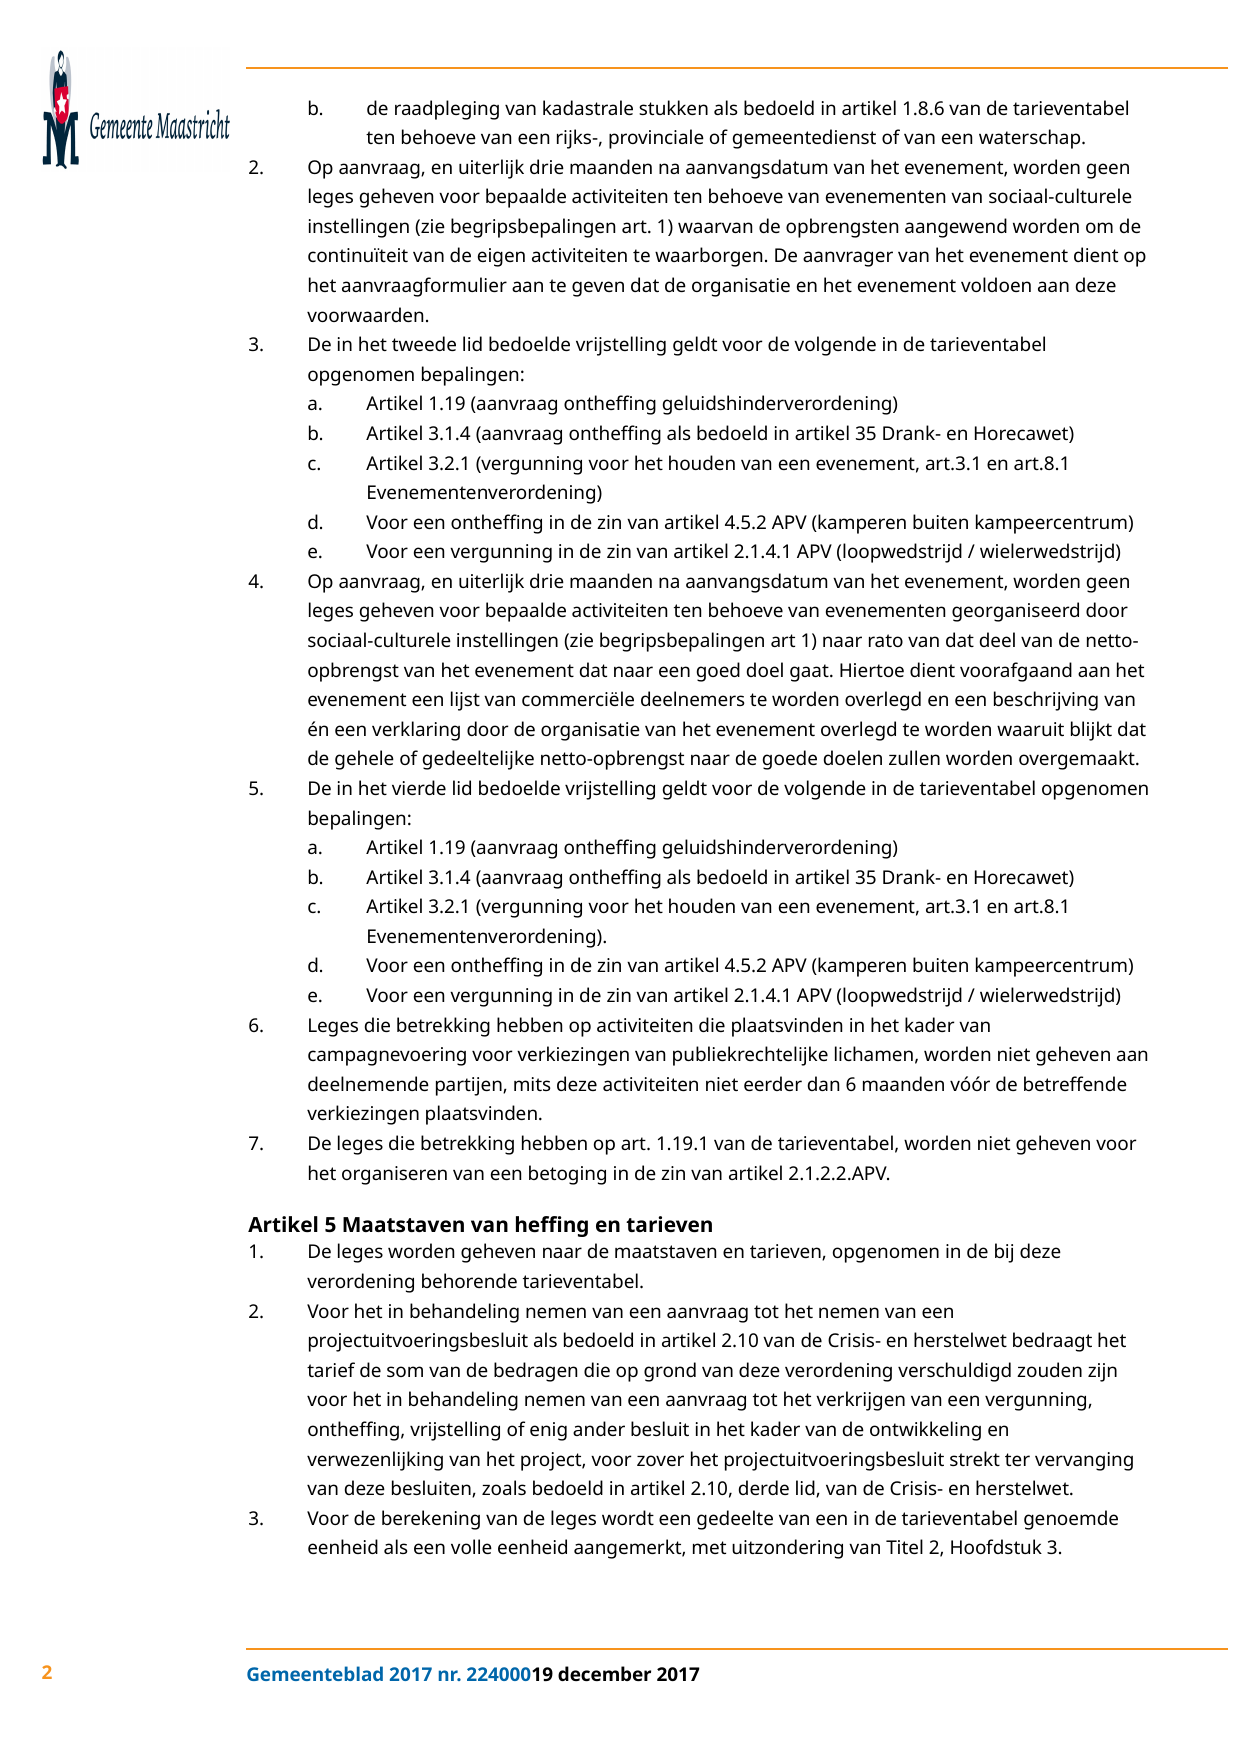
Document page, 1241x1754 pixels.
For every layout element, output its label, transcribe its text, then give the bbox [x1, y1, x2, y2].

list Voor een ontheffing in de zin van artikel 4.5.2 APV (kamperen buiten kampeercentrum) [307, 953, 1152, 978]
list Voor een ontheffing in de zin van artikel 4.5.2 APV (kamperen buiten kampeercentrum) [307, 509, 1152, 535]
list Artikel 3.2.1 (vergunning voor het houden van een evenement, art.3.1 en art.8.1 Evenementenverordening) [307, 450, 1152, 505]
list De in het tweede lid bedoelde vrijstelling geldt voor de volgende in de tarieventabel opgenomen bepalingen: [248, 331, 1152, 387]
list Artikel 1.19 (aanvraag ontheffing geluidshinderverordening) [307, 391, 1152, 416]
text Artikel 5 Maatstaven van heffing en tarieven [248, 1210, 1152, 1239]
list Artikel 3.2.1 (vergunning voor het houden van een evenement, art.3.1 en art.8.1 Evenementenverordening). [307, 893, 1152, 949]
list De leges die betrekking hebben op art. 1.19.1 van de tarieventabel, worden niet geheven voor het organiseren van een betoging in de zin van artikel 2.1.2.2.APV. [248, 1130, 1152, 1186]
list de raadpleging van kadastrale stukken als bedoeld in artikel 1.8.6 van de tarieventabel ten behoeve van een rijks-, provinciale of gemeentedienst of van een waterschap. [307, 95, 1152, 150]
list Voor het in behandeling nemen van een aanvraag tot het nemen van een projectuitvoeringsbesluit als bedoeld in artikel 2.10 van de Crisis- en herstelwet bedraagt het tarief de som van de bedragen die op grond van deze verordening verschuldigd zouden zijn voor het in behandeling nemen van een aanvraag tot het verkrijgen van een vergunning, ontheffing, vrijstelling of enig ander besluit in het kader van de ontwikkeling en verwezenlijking van het project, voor zover het projectuitvoeringsbesluit strekt ter vervanging van deze besluiten, zoals bedoeld in artikel 2.10, derde lid, van de Crisis- en herstelwet. [248, 1298, 1152, 1501]
picture [41, 47, 231, 172]
list Leges die betrekking hebben op activiteiten die plaatsvinden in het kader van campagnevoering voor verkiezingen van publiekrechtelijke lichamen, worden niet geheven aan deelnemende partijen, mits deze activiteiten niet eerder dan 6 maanden vóór de betreffende verkiezingen plaatsvinden. [248, 1012, 1152, 1126]
list Artikel 3.1.4 (aanvraag ontheffing als bedoeld in artikel 35 Drank- en Horecawet) [307, 864, 1152, 890]
list Artikel 3.1.4 (aanvraag ontheffing als bedoeld in artikel 35 Drank- en Horecawet) [307, 420, 1152, 446]
list Op aanvraag, en uiterlijk drie maanden na aanvangsdatum van het evenement, worden geen leges geheven voor bepaalde activiteiten ten behoeve van evenementen van sociaal-culturele instellingen (zie begripsbepalingen art. 1) waarvan de opbrengsten aangewend worden om de continuïteit van de eigen activiteiten te waarborgen. De aanvrager van het evenement dient op het aanvraagformulier aan te geven dat de organisatie en het evenement voldoen aan deze voorwaarden. [248, 154, 1152, 328]
list Artikel 1.19 (aanvraag ontheffing geluidshinderverordening) [307, 834, 1152, 860]
list Voor de berekening van de leges wordt een gedeelte van een in de tarieventabel genoemde eenheid als een volle eenheid aangemerkt, met uitzondering van Titel 2, Hoofdstuk 3. [248, 1505, 1152, 1560]
list Voor een vergunning in de zin van artikel 2.1.4.1 APV (loopwedstrijd / wielerwedstrijd) [307, 982, 1152, 1008]
list Op aanvraag, en uiterlijk drie maanden na aanvangsdatum van het evenement, worden geen leges geheven voor bepaalde activiteiten ten behoeve van evenementen georganiseerd door sociaal-culturele instellingen (zie begripsbepalingen art 1) naar rato van dat deel van de netto-opbrengst van het evenement dat naar een goed doel gaat. Hiertoe dient voorafgaand aan het evenement een lijst van commerciële deelnemers te worden overlegd en een beschrijving van én een verklaring door de organisatie van het evenement overlegd te worden waaruit blijkt dat de gehele of gedeeltelijke netto-opbrengst naar de goede doelen zullen worden overgemaakt. [248, 568, 1152, 771]
list Voor een vergunning in de zin van artikel 2.1.4.1 APV (loopwedstrijd / wielerwedstrijd) [307, 538, 1152, 564]
list De in het vierde lid bedoelde vrijstelling geldt voor de volgende in de tarieventabel opgenomen bepalingen: [248, 775, 1152, 831]
list De leges worden geheven naar de maatstaven en tarieven, opgenomen in de bij deze verordening behorende tarieventabel. [248, 1239, 1152, 1294]
